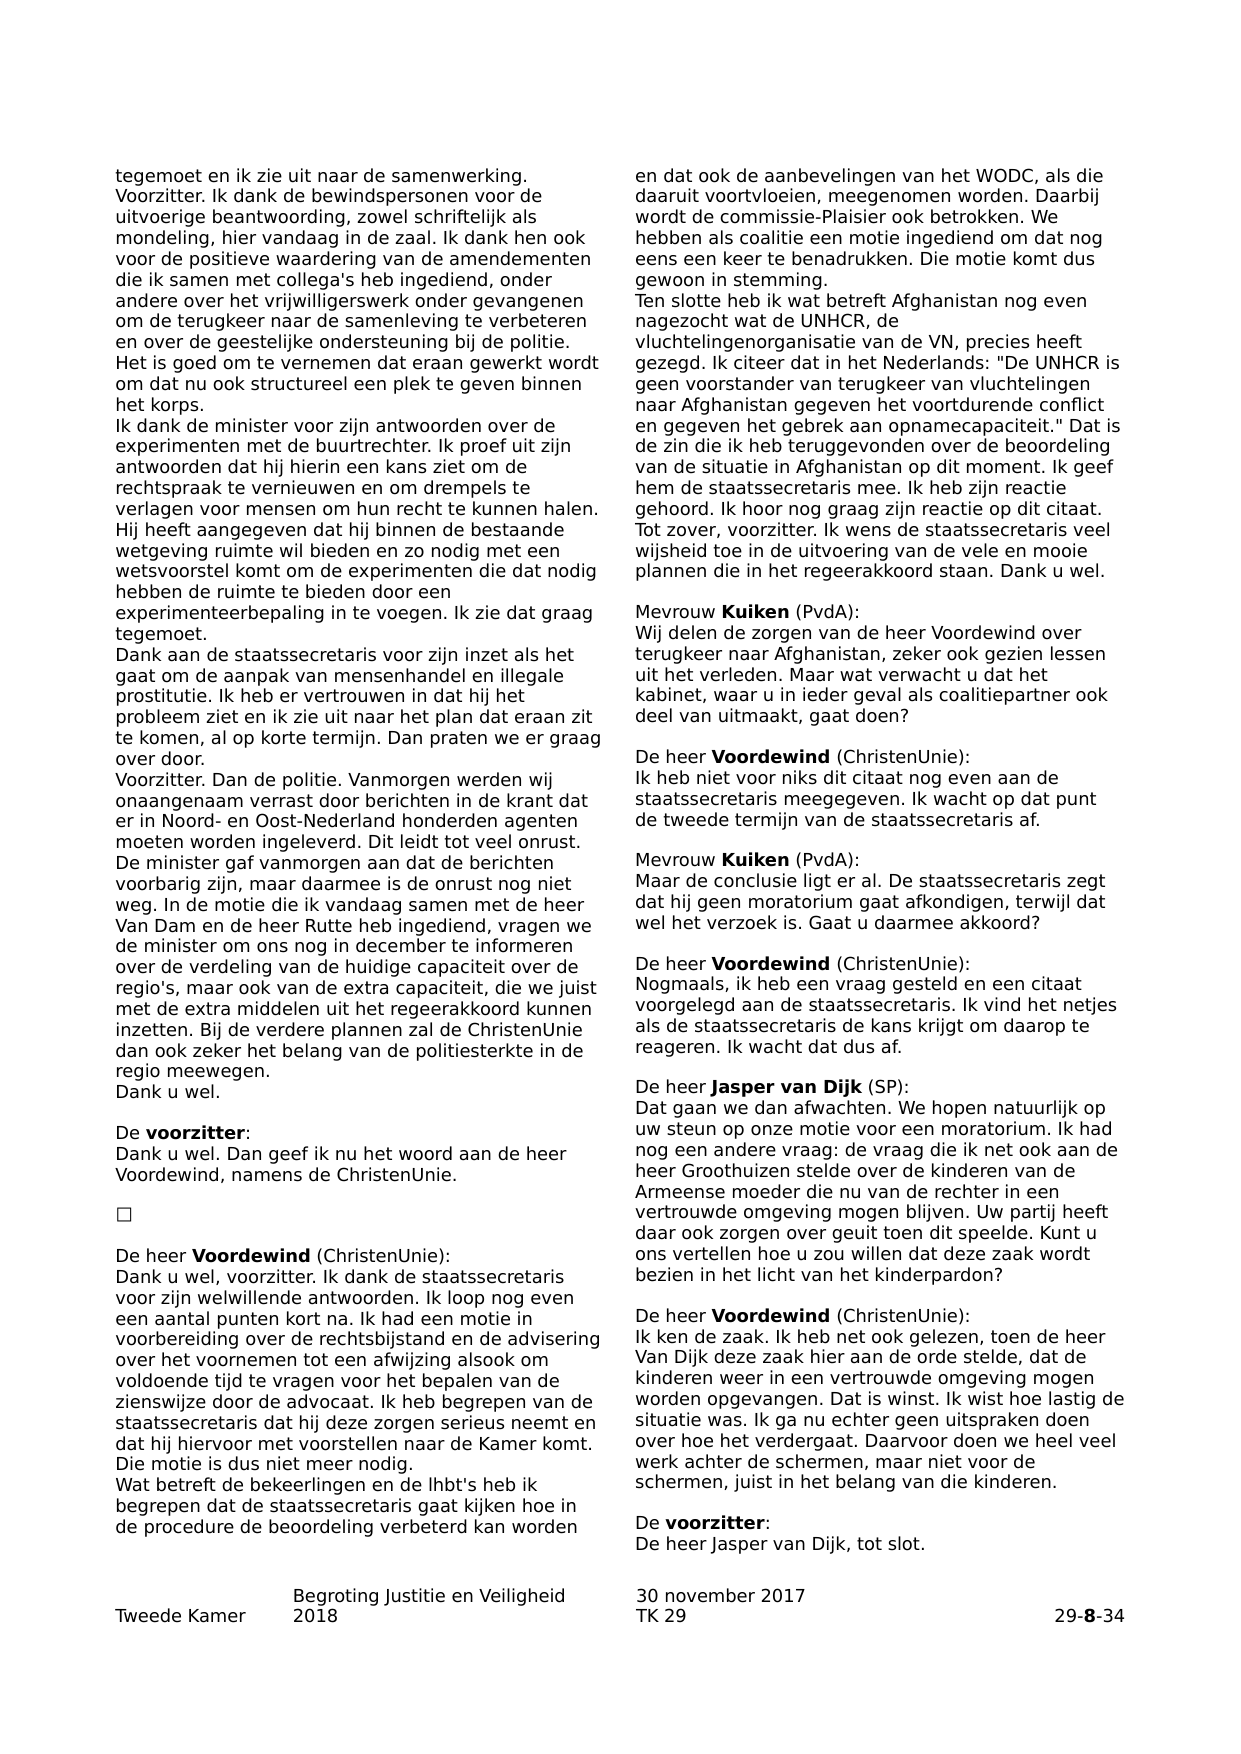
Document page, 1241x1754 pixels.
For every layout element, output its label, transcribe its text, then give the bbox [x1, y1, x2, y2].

text Voorzitter. Dan de politie. Vanmorgen werden wij onaangenaam verrast door berichten in de krant dat er in Noord- en Oost-Nederland honderden agenten moeten worden ingeleverd. Dit leidt tot veel onrust. De minister gaf vanmorgen aan dat de berichten voorbarig zijn, maar daarmee is de onrust nog niet weg. In de motie die ik vandaag samen met de heer Van Dam en de heer Rutte heb ingediend, vragen we de minister om ons nog in december te informeren over de verdeling van de huidige capaciteit over de regio's, maar ook van de extra capaciteit, die we juist met de extra middelen uit het regeerakkoord kunnen inzetten. Bij de verdere plannen zal de ChristenUnie dan ook zeker het belang van de politiesterkte in de regio meewegen. [115, 769, 605, 1082]
text Wat betreft de bekeerlingen en de lhbt's heb ik begrepen dat de staatssecretaris gaat kijken hoe in de procedure de beoordeling verbeterd kan worden [115, 1475, 605, 1537]
text Tot zover, voorzitter. Ik wens de staatssecretaris veel wijsheid toe in de uitvoering van de vele en mooie plannen die in het regeerakkoord staan. Dank u wel. [635, 519, 1125, 582]
text Maar de conclusie ligt er al. De staatssecretaris zegt dat hij geen moratorium gaat afkondigen, terwijl dat wel het verzoek is. Gaat u daarmee akkoord? [635, 871, 1125, 933]
text Ik ken de zaak. Ik heb net ook gelezen, toen de heer Van Dijk deze zaak hier aan de orde stelde, dat de kinderen weer in een vertrouwde omgeving mogen worden opgevangen. Dat is winst. Ik wist hoe lastig de situatie was. Ik ga nu echter geen uitspraken doen over hoe het verdergaat. Daarvoor doen we heel veel werk achter de schermen, maar niet voor de schermen, juist in het belang van die kinderen. [635, 1326, 1125, 1493]
text ⬜ [115, 1205, 605, 1226]
text De heer Voordewind (ChristenUnie): [635, 953, 1125, 974]
text Dank aan de staatssecretaris voor zijn inzet als het gaat om de aanpak van mensenhandel en illegale prostitutie. Ik heb er vertrouwen in dat hij het probleem ziet en ik zie uit naar het plan dat eraan zit te komen, al op korte termijn. Dan praten we er graag over door. [115, 644, 605, 769]
text De heer Voordewind (ChristenUnie): [115, 1246, 605, 1267]
text De voorzitter: [115, 1123, 605, 1143]
text De heer Voordewind (ChristenUnie): [635, 1306, 1125, 1326]
text Mevrouw Kuiken (PvdA): [635, 850, 1125, 871]
text en dat ook de aanbevelingen van het WODC, als die daaruit voortvloeien, meegenomen worden. Daarbij wordt de commissie-Plaisier ook betrokken. We hebben als coalitie een motie ingediend om dat nog eens een keer te benadrukken. Die motie komt dus gewoon in stemming. [635, 165, 1125, 290]
text De heer Voordewind (ChristenUnie): [635, 747, 1125, 768]
text Nogmaals, ik heb een vraag gesteld en een citaat voorgelegd aan de staatssecretaris. Ik vind het netjes als de staatssecretaris de kans krijgt om daarop te reageren. Ik wacht dat dus af. [635, 974, 1125, 1057]
text Dank u wel. Dan geef ik nu het woord aan de heer Voordewind, namens de ChristenUnie. [115, 1143, 605, 1185]
text De voorzitter: [635, 1513, 1125, 1534]
text Mevrouw Kuiken (PvdA): [635, 602, 1125, 623]
text Dat gaan we dan afwachten. We hopen natuurlijk op uw steun op onze motie voor een moratorium. Ik had nog een andere vraag: de vraag die ik net ook aan de heer Groothuizen stelde over de kinderen van de Armeense moeder die nu van de rechter in een vertrouwde omgeving mogen blijven. Uw partij heeft daar ook zorgen over geuit toen dit speelde. Kunt u ons vertellen hoe u zou willen dat deze zaak wordt bezien in het licht van het kinderpardon? [635, 1098, 1125, 1286]
text Ik dank de minister voor zijn antwoorden over de experimenten met de buurtrechter. Ik proef uit zijn antwoorden dat hij hierin een kans ziet om de rechtspraak te vernieuwen en om drempels te verlagen voor mensen om hun recht te kunnen halen. Hij heeft aangegeven dat hij binnen de bestaande wetgeving ruimte wil bieden en zo nodig met een wetsvoorstel komt om de experimenten die dat nodig hebben de ruimte te bieden door een experimenteerbepaling in te voegen. Ik zie dat graag tegemoet. [115, 415, 605, 644]
text Dank u wel. [115, 1082, 605, 1103]
text De heer Jasper van Dijk (SP): [635, 1077, 1125, 1098]
text Wij delen de zorgen van de heer Voordewind over terugkeer naar Afghanistan, zeker ook gezien lessen uit het verleden. Maar wat verwacht u dat het kabinet, waar u in ieder geval als coalitiepartner ook deel van uitmaakt, gaat doen? [635, 623, 1125, 727]
text De heer Jasper van Dijk, tot slot. [635, 1534, 1125, 1554]
text Ik heb niet voor niks dit citaat nog even aan de staatssecretaris meegegeven. Ik wacht op dat punt de tweede termijn van de staatssecretaris af. [635, 768, 1125, 830]
text Ten slotte heb ik wat betreft Afghanistan nog even nagezocht wat de UNHCR, de vluchtelingenorganisatie van de VN, precies heeft gezegd. Ik citeer dat in het Nederlands: "De UNHCR is geen voorstander van terugkeer van vluchtelingen naar Afghanistan gegeven het voortdurende conflict en gegeven het gebrek aan opnamecapaciteit." Dat is de zin die ik heb teruggevonden over de beoordeling van de situatie in Afghanistan op dit moment. Ik geef hem de staatssecretaris mee. Ik heb zijn reactie gehoord. Ik hoor nog graag zijn reactie op dit citaat. [635, 290, 1125, 519]
text Voorzitter. Ik dank de bewindspersonen voor de uitvoerige beantwoording, zowel schriftelijk als mondeling, hier vandaag in de zaal. Ik dank hen ook voor de positieve waardering van de amendementen die ik samen met collega's heb ingediend, onder andere over het vrijwilligerswerk onder gevangenen om de terugkeer naar de samenleving te verbeteren en over de geestelijke ondersteuning bij de politie. Het is goed om te vernemen dat eraan gewerkt wordt om dat nu ook structureel een plek te geven binnen het korps. [115, 186, 605, 415]
text tegemoet en ik zie uit naar de samenwerking. [115, 165, 605, 186]
text Dank u wel, voorzitter. Ik dank de staatssecretaris voor zijn welwillende antwoorden. Ik loop nog even een aantal punten kort na. Ik had een motie in voorbereiding over de rechtsbijstand en de advisering over het voornemen tot een afwijzing alsook om voldoende tijd te vragen voor het bepalen van de zienswijze door de advocaat. Ik heb begrepen van de staatssecretaris dat hij deze zorgen serieus neemt en dat hij hiervoor met voorstellen naar de Kamer komt. Die motie is dus niet meer nodig. [115, 1267, 605, 1475]
